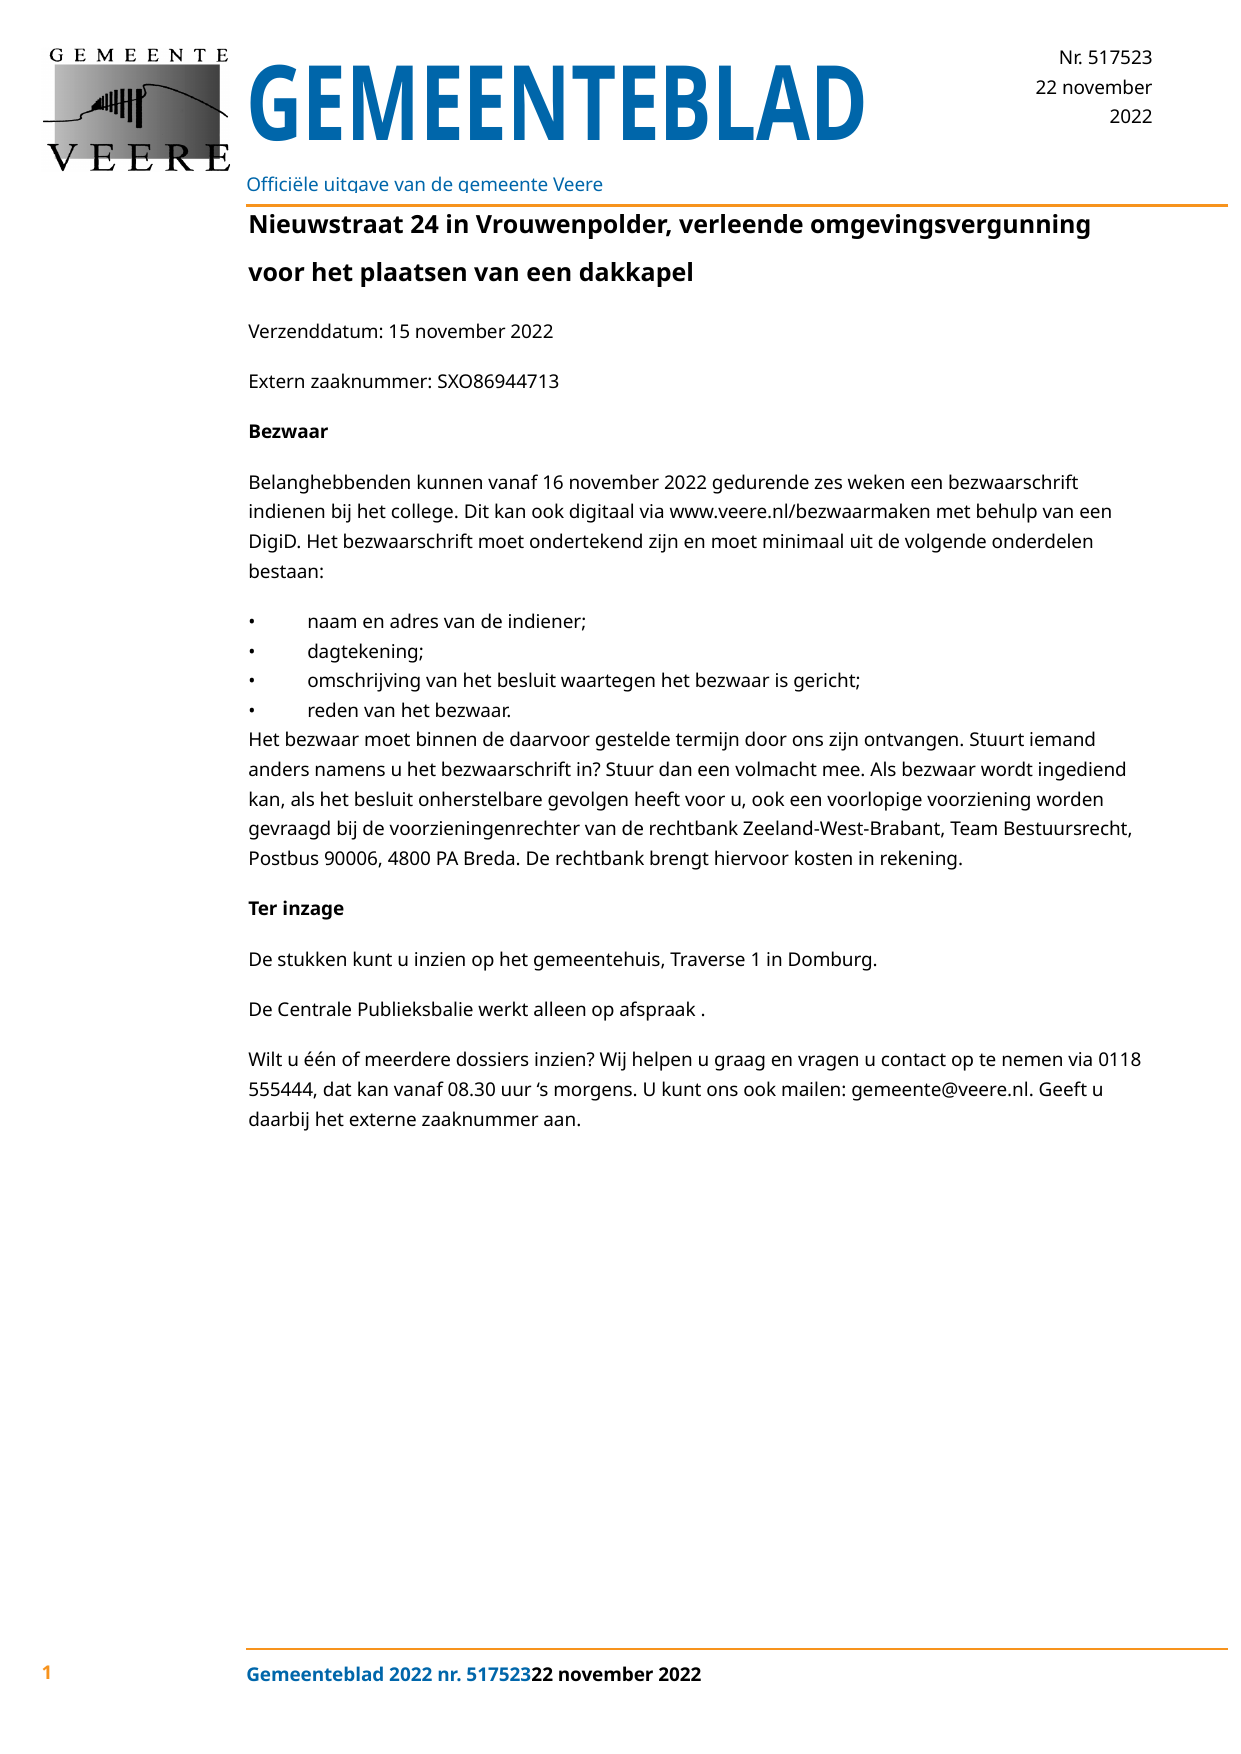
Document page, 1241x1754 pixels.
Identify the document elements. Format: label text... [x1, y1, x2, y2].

text Ter inzage [248, 895, 1152, 921]
picture [41, 47, 231, 172]
text De stukken kunt u inzien op het gemeentehuis, Traverse 1 in Domburg. [248, 946, 1152, 972]
text Bezwaar [248, 419, 1152, 444]
list reden van het bezwaar. [248, 697, 1152, 723]
text De Centrale Publieksbalie werkt alleen op afspraak . [248, 996, 1152, 1022]
list omschrijving van het besluit waartegen het bezwaar is gericht; [248, 667, 1152, 693]
text Nieuwstraat 24 in Vrouwenpolder, verleende omgevingsvergunning voor het plaatsen van een dakkapel [248, 207, 1152, 288]
text Wilt u één of meerdere dossiers inzien? Wij helpen u graag en vragen u contact op te nemen via 0118 555444, dat kan vanaf 08.30 uur ‘s morgens. U kunt ons ook mailen: gemeente@veere.nl. Geeft u daarbij het externe zaaknummer aan. [248, 1047, 1152, 1132]
list naam en adres van de indiener; [248, 608, 1152, 634]
text Verzenddatum: 15 november 2022 [248, 318, 1152, 344]
list dagtekening; [248, 638, 1152, 664]
text Belanghebbenden kunnen vanaf 16 november 2022 gedurende zes weken een bezwaarschrift indienen bij het college. Dit kan ook digitaal via www.veere.nl/bezwaarmaken met behulp van een DigiD. Het bezwaarschrift moet ondertekend zijn en moet minimaal uit de volgende onderdelen bestaan: [248, 469, 1152, 584]
text Het bezwaar moet binnen de daarvoor gestelde termijn door ons zijn ontvangen. Stuurt iemand anders namens u het bezwaarschrift in? Stuur dan een volmacht mee. Als bezwaar wordt ingediend kan, als het besluit onherstelbare gevolgen heeft voor u, ook een voorlopige voorziening worden gevraagd bij de voorzieningenrechter van de rechtbank Zeeland-West-Brabant, Team Bestuursrecht, Postbus 90006, 4800 PA Breda. De rechtbank brengt hiervoor kosten in rekening. [248, 727, 1152, 871]
text Extern zaaknummer: SXO86944713 [248, 368, 1152, 394]
